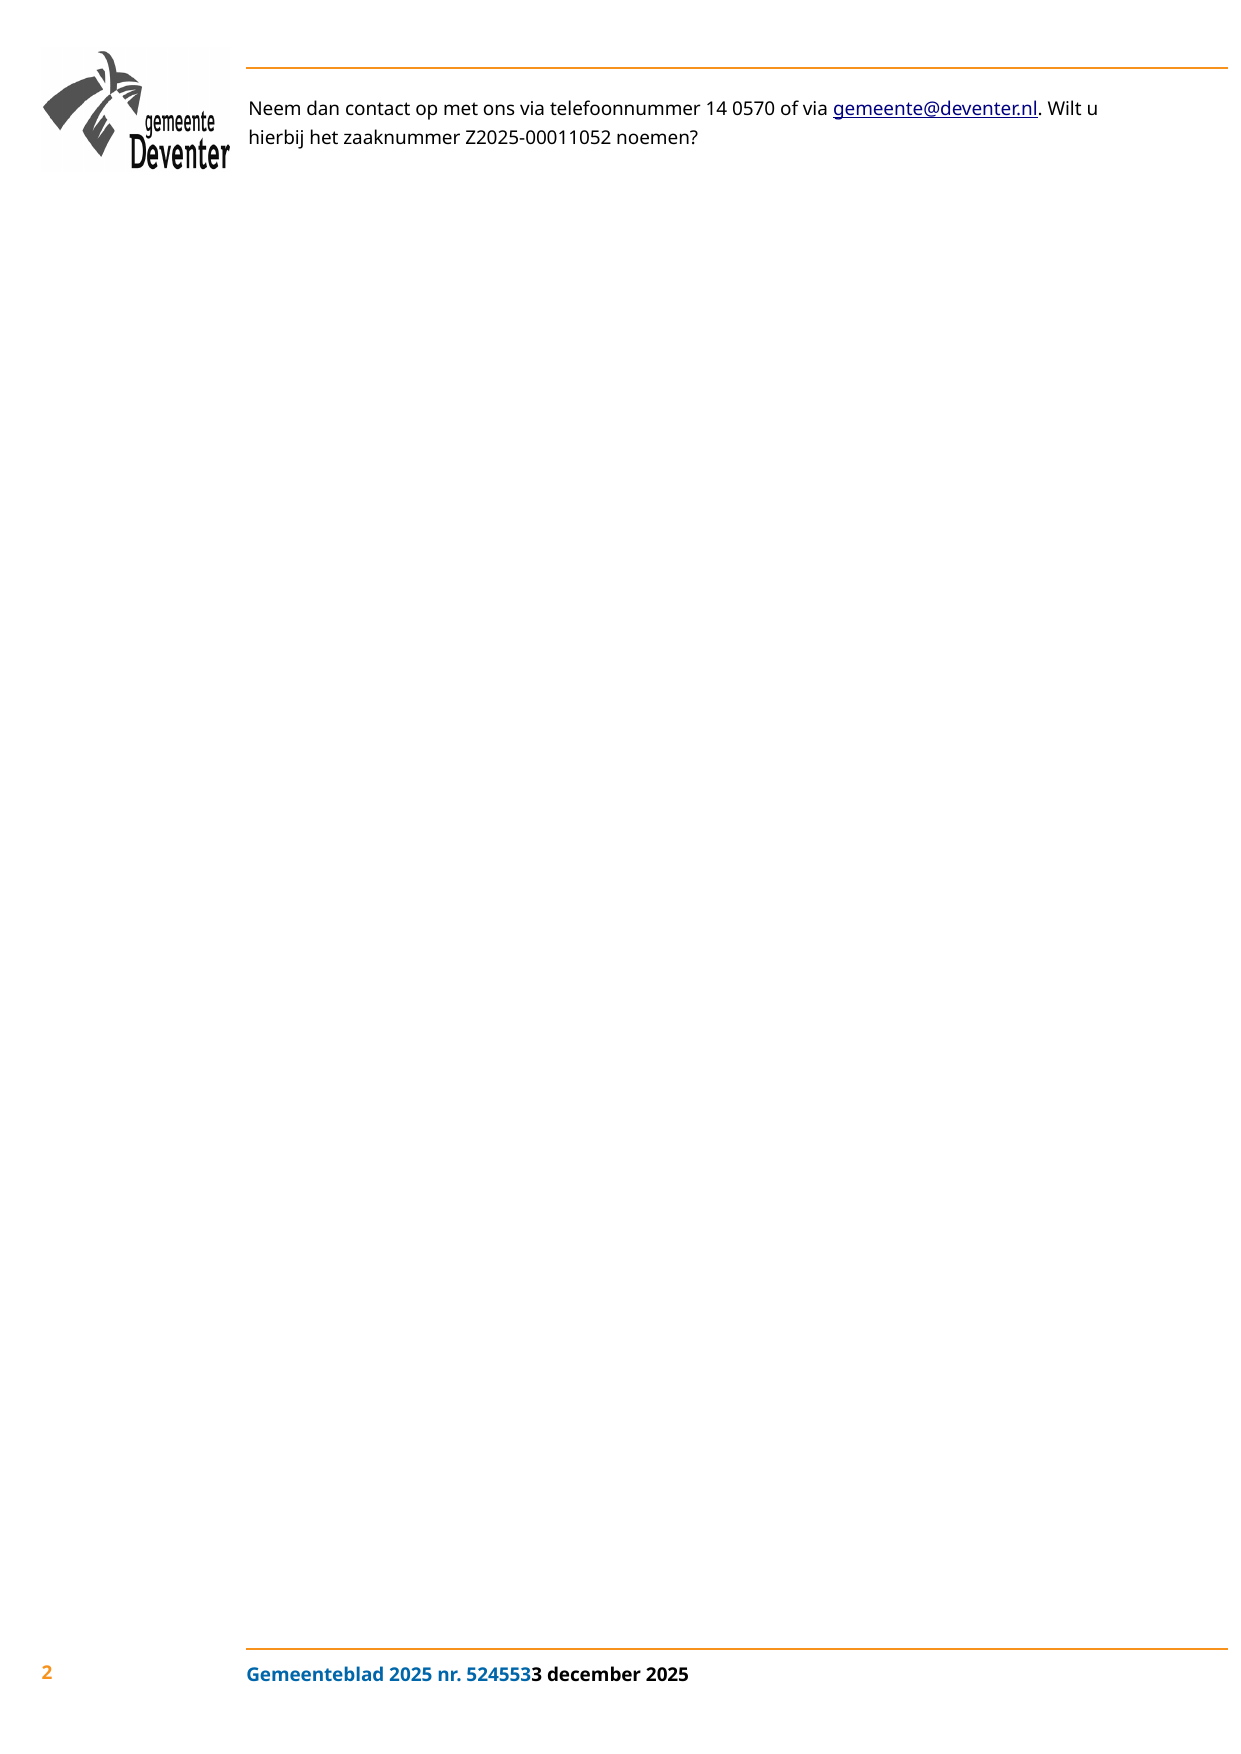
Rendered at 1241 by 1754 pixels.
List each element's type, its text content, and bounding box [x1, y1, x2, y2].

text Neem dan contact op met ons via telefoonnummer 14 0570 of via gemeente@deventer.nl. Wilt u hierbij het zaaknummer Z2025-00011052 noemen? [248, 95, 1152, 150]
picture [41, 47, 231, 172]
